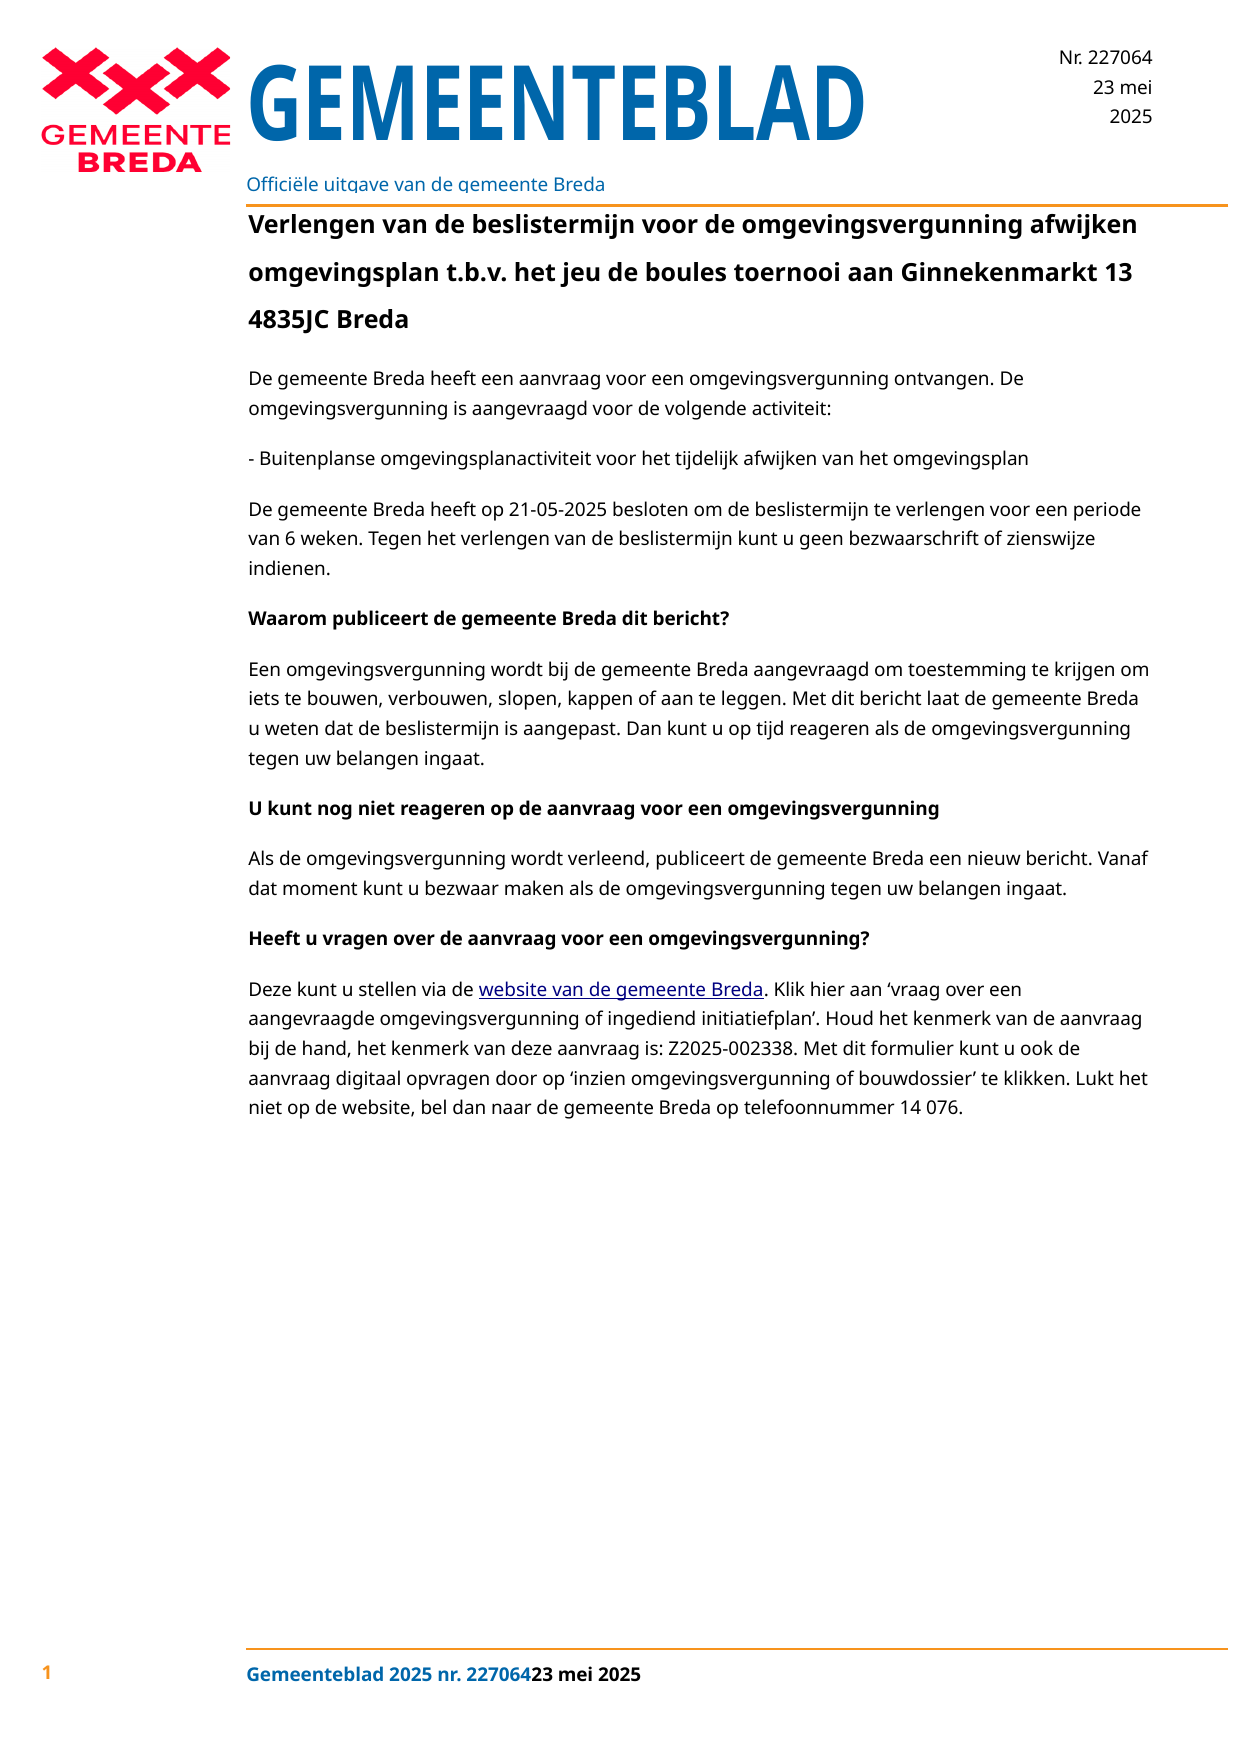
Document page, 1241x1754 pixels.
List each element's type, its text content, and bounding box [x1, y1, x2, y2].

text Als de omgevingsvergunning wordt verleend, publiceert de gemeente Breda een nieuw bericht. Vanaf dat moment kunt u bezwaar maken als de omgevingsvergunning tegen uw belangen ingaat. [248, 846, 1152, 901]
text Deze kunt u stellen via de website van de gemeente Breda. Klik hier aan ‘vraag over een aangevraagde omgevingsvergunning of ingediend initiatiefplan’. Houd het kenmerk van de aanvraag bij de hand, het kenmerk van deze aanvraag is: Z2025-002338. Met dit formulier kunt u ook de aanvraag digitaal opvragen door op ‘inzien omgevingsvergunning of bouwdossier’ te klikken. Lukt het niet op de website, bel dan naar de gemeente Breda op telefoonnummer 14 076. [248, 976, 1152, 1120]
text De gemeente Breda heeft een aanvraag voor een omgevingsvergunning ontvangen. De omgevingsvergunning is aangevraagd voor de volgende activiteit: [248, 366, 1152, 421]
text Heeft u vragen over de aanvraag voor een omgevingsvergunning? [248, 926, 1152, 951]
picture [41, 47, 231, 172]
text - Buitenplanse omgevingsplanactiviteit voor het tijdelijk afwijken van het omgevingsplan [248, 446, 1152, 471]
text Verlengen van de beslistermijn voor de omgevingsvergunning afwijken omgevingsplan t.b.v. het jeu de boules toernooi aan Ginnekenmarkt 13 4835JC Breda [248, 207, 1152, 336]
text U kunt nog niet reageren op de aanvraag voor een omgevingsvergunning [248, 795, 1152, 821]
text Een omgevingsvergunning wordt bij de gemeente Breda aangevraagd om toestemming te krijgen om iets te bouwen, verbouwen, slopen, kappen of aan te leggen. Met dit bericht laat de gemeente Breda u weten dat de beslistermijn is aangepast. Dan kunt u op tijd reageren als de omgevingsvergunning tegen uw belangen ingaat. [248, 656, 1152, 770]
text Waarom publiceert de gemeente Breda dit bericht? [248, 606, 1152, 631]
text De gemeente Breda heeft op 21-05-2025 besloten om de beslistermijn te verlengen voor een periode van 6 weken. Tegen het verlengen van de beslistermijn kunt u geen bezwaarschrift of zienswijze indienen. [248, 496, 1152, 581]
